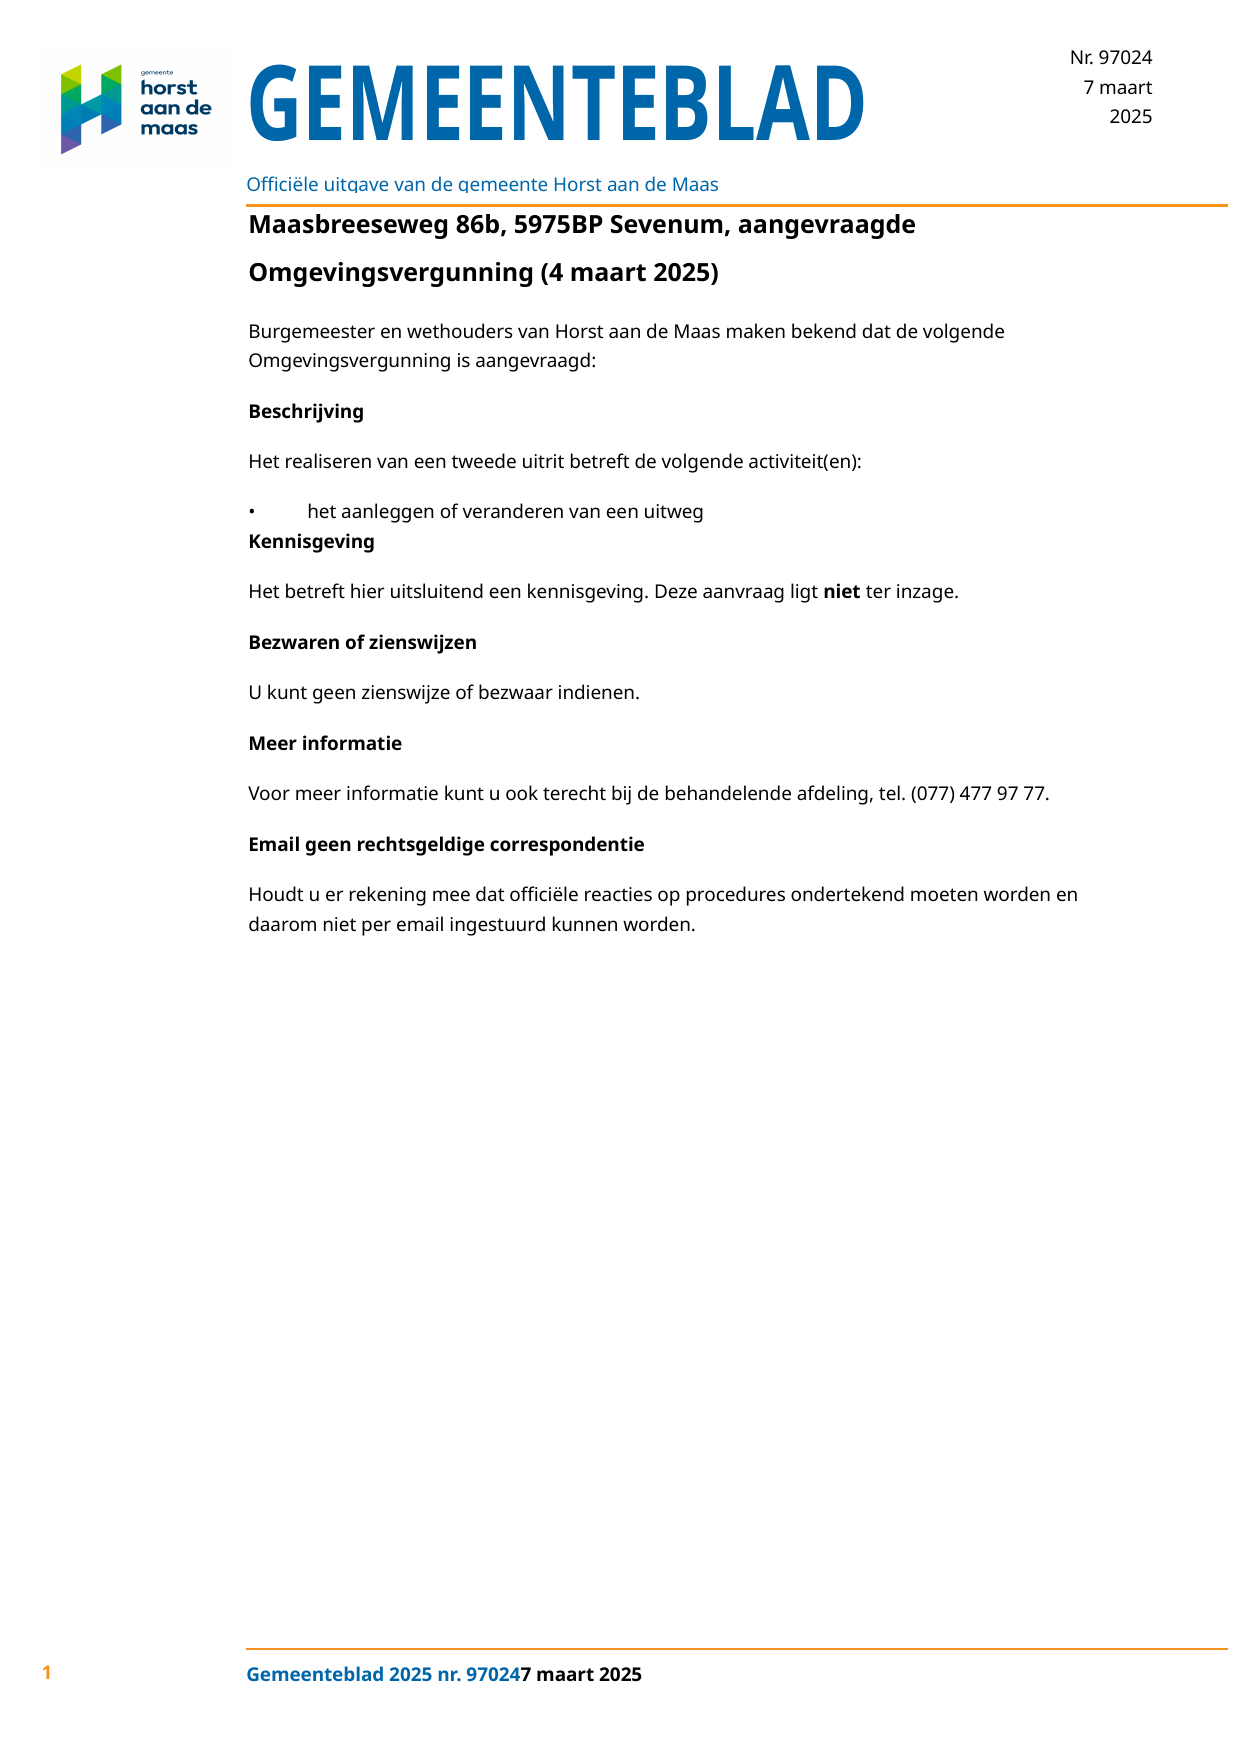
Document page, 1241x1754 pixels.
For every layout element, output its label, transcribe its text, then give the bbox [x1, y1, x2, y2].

list het aanleggen of veranderen van een uitweg [248, 499, 1152, 524]
text Meer informatie [248, 730, 1152, 756]
text Maasbreeseweg 86b, 5975BP Sevenum, aangevraagde Omgevingsvergunning (4 maart 2025) [248, 207, 1152, 288]
text Voor meer informatie kunt u ook terecht bij de behandelende afdeling, tel. (077) 477 97 77. [248, 780, 1152, 806]
text Houdt u er rekening mee dat officiële reacties op procedures ondertekend moeten worden en daarom niet per email ingestuurd kunnen worden. [248, 881, 1152, 937]
text Het betreft hier uitsluitend een kennisgeving. Deze aanvraag ligt niet ter inzage. [248, 579, 1152, 604]
picture [41, 47, 231, 172]
text Bezwaren of zienswijzen [248, 629, 1152, 655]
text U kunt geen zienswijze of bezwaar indienen. [248, 679, 1152, 705]
text Burgemeester en wethouders van Horst aan de Maas maken bekend dat de volgende Omgevingsvergunning is aangevraagd: [248, 318, 1152, 373]
text Beschrijving [248, 398, 1152, 424]
text Het realiseren van een tweede uitrit betreft de volgende activiteit(en): [248, 448, 1152, 474]
text Email geen rechtsgeldige correspondentie [248, 831, 1152, 857]
text Kennisgeving [248, 528, 1152, 554]
